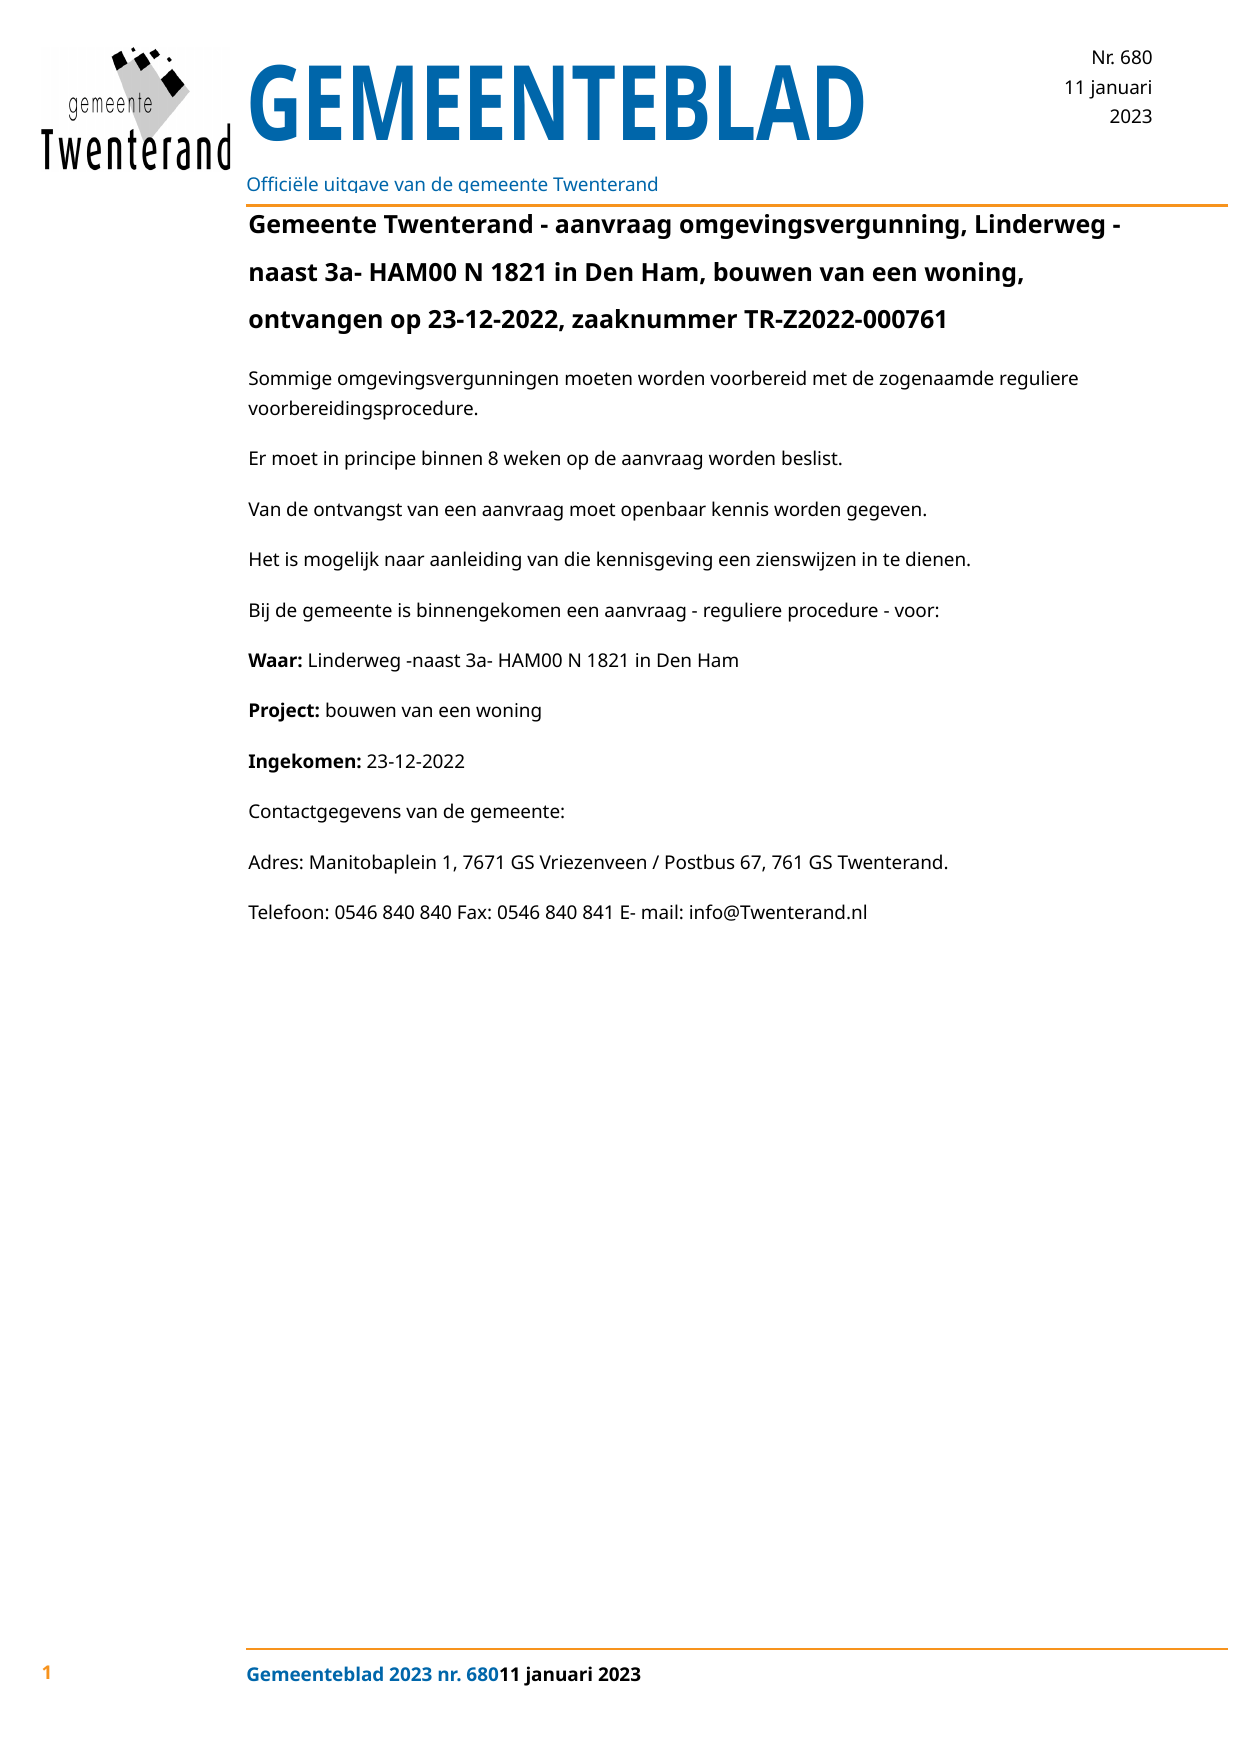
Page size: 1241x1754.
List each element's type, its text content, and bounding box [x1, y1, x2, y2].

text Er moet in principe binnen 8 weken op de aanvraag worden beslist. [248, 446, 1152, 471]
text Waar: Linderweg -naast 3a- HAM00 N 1821 in Den Ham [248, 647, 1152, 673]
picture [41, 47, 231, 172]
text Gemeente Twenterand - aanvraag omgevingsvergunning, Linderweg -naast 3a- HAM00 N 1821 in Den Ham, bouwen van een woning, ontvangen op 23-12-2022, zaaknummer TR-Z2022-000761 [248, 207, 1152, 336]
text Sommige omgevingsvergunningen moeten worden voorbereid met de zogenaamde reguliere voorbereidingsprocedure. [248, 366, 1152, 421]
text Contactgegevens van de gemeente: [248, 798, 1152, 824]
text Adres: Manitobaplein 1, 7671 GS Vriezenveen / Postbus 67, 761 GS Twenterand. [248, 849, 1152, 874]
text Van de ontvangst van een aanvraag moet openbaar kennis worden gegeven. [248, 496, 1152, 522]
text Bij de gemeente is binnengekomen een aanvraag - reguliere procedure - voor: [248, 597, 1152, 622]
text Telefoon: 0546 840 840 Fax: 0546 840 841 E- mail: info@Twenterand.nl [248, 899, 1152, 925]
text Het is mogelijk naar aanleiding van die kennisgeving een zienswijzen in te dienen. [248, 546, 1152, 572]
text Project: bouwen van een woning [248, 698, 1152, 723]
text Ingekomen: 23-12-2022 [248, 748, 1152, 774]
